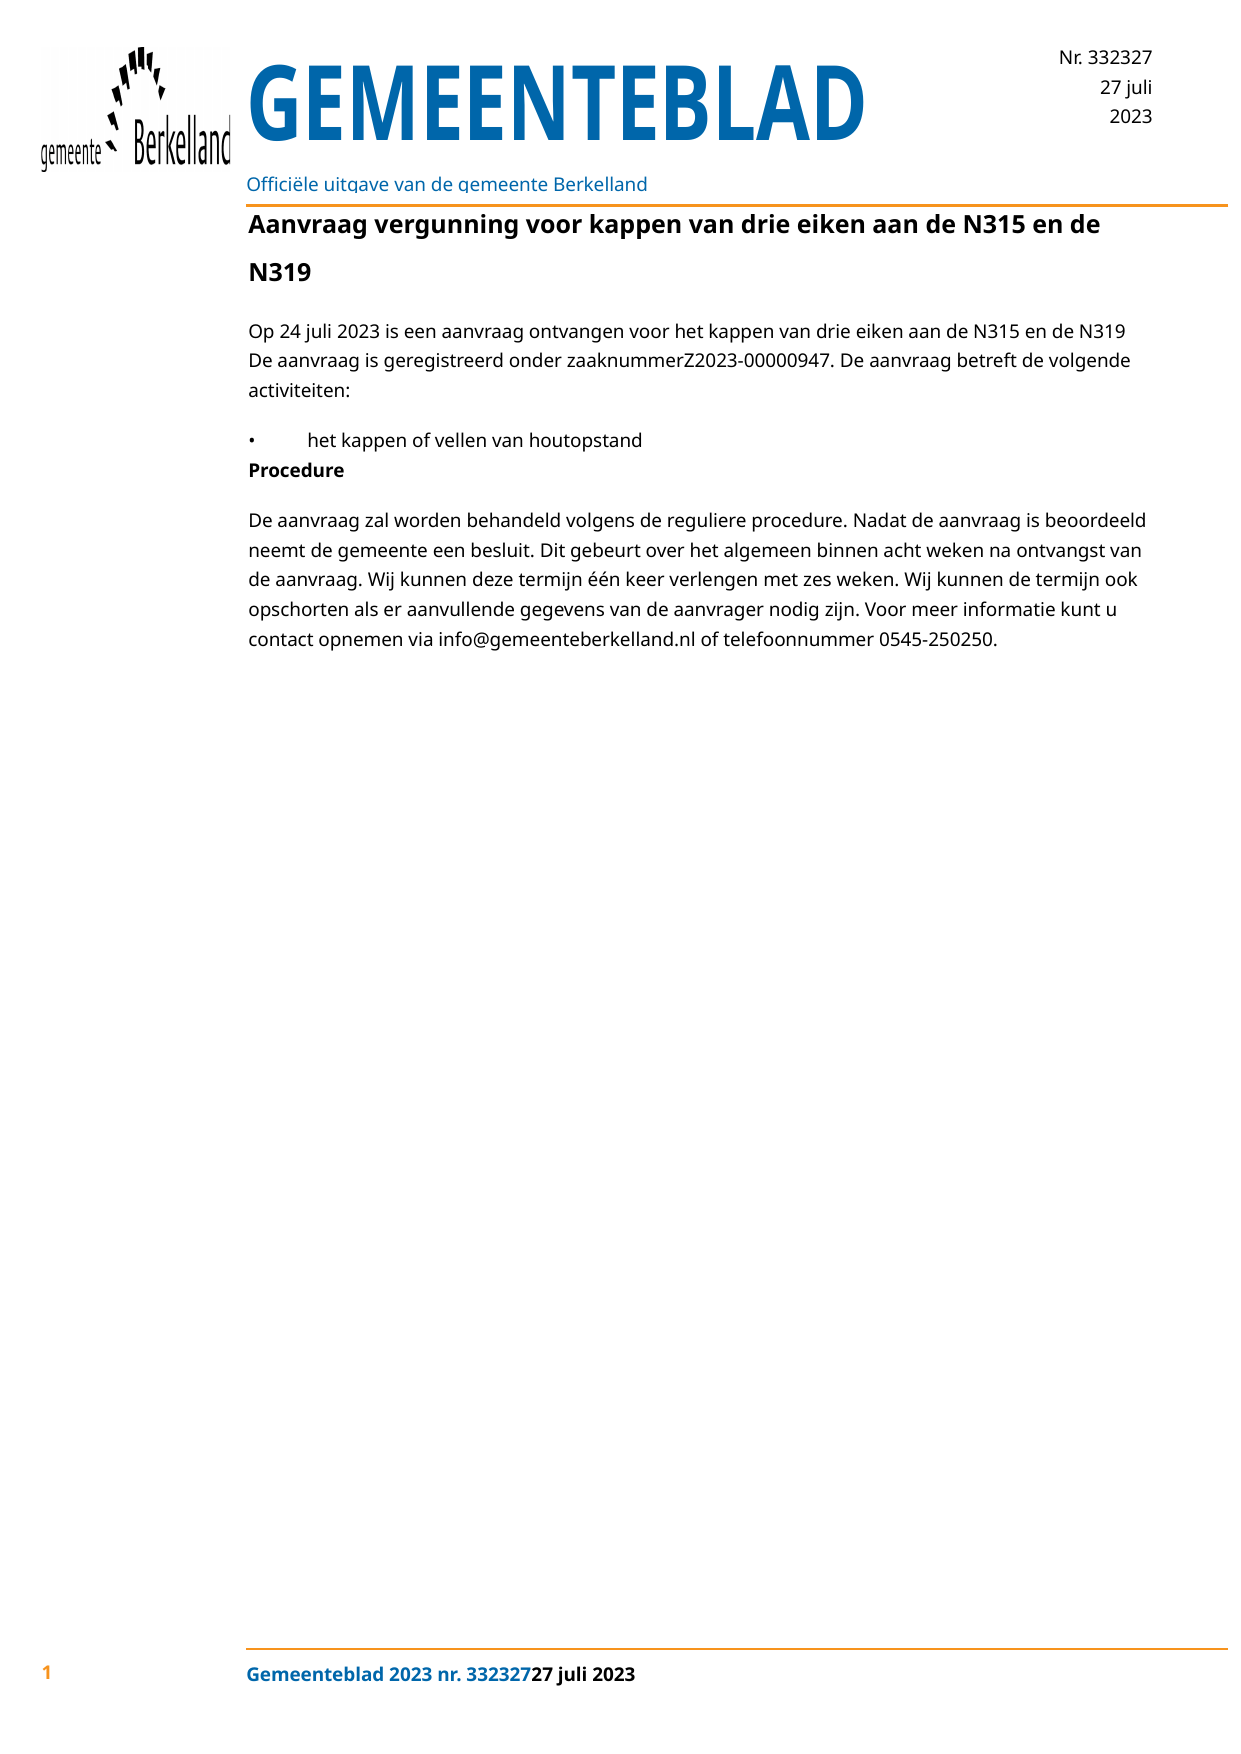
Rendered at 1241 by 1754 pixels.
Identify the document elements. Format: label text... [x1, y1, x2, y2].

text Procedure [248, 457, 1152, 483]
picture [41, 47, 231, 172]
list het kappen of vellen van houtopstand [248, 427, 1152, 453]
text Op 24 juli 2023 is een aanvraag ontvangen voor het kappen van drie eiken aan de N315 en de N319 De aanvraag is geregistreerd onder zaaknummerZ2023-00000947. De aanvraag betreft de volgende activiteiten: [248, 318, 1152, 403]
text De aanvraag zal worden behandeld volgens de reguliere procedure. Nadat de aanvraag is beoordeeld neemt de gemeente een besluit. Dit gebeurt over het algemeen binnen acht weken na ontvangst van de aanvraag. Wij kunnen deze termijn één keer verlengen met zes weken. Wij kunnen de termijn ook opschorten als er aanvullende gegevens van de aanvrager nodig zijn. Voor meer informatie kunt u contact opnemen via info@gemeenteberkelland.nl of telefoonnummer 0545-250250. [248, 507, 1152, 652]
text Aanvraag vergunning voor kappen van drie eiken aan de N315 en de N319 [248, 207, 1152, 288]
